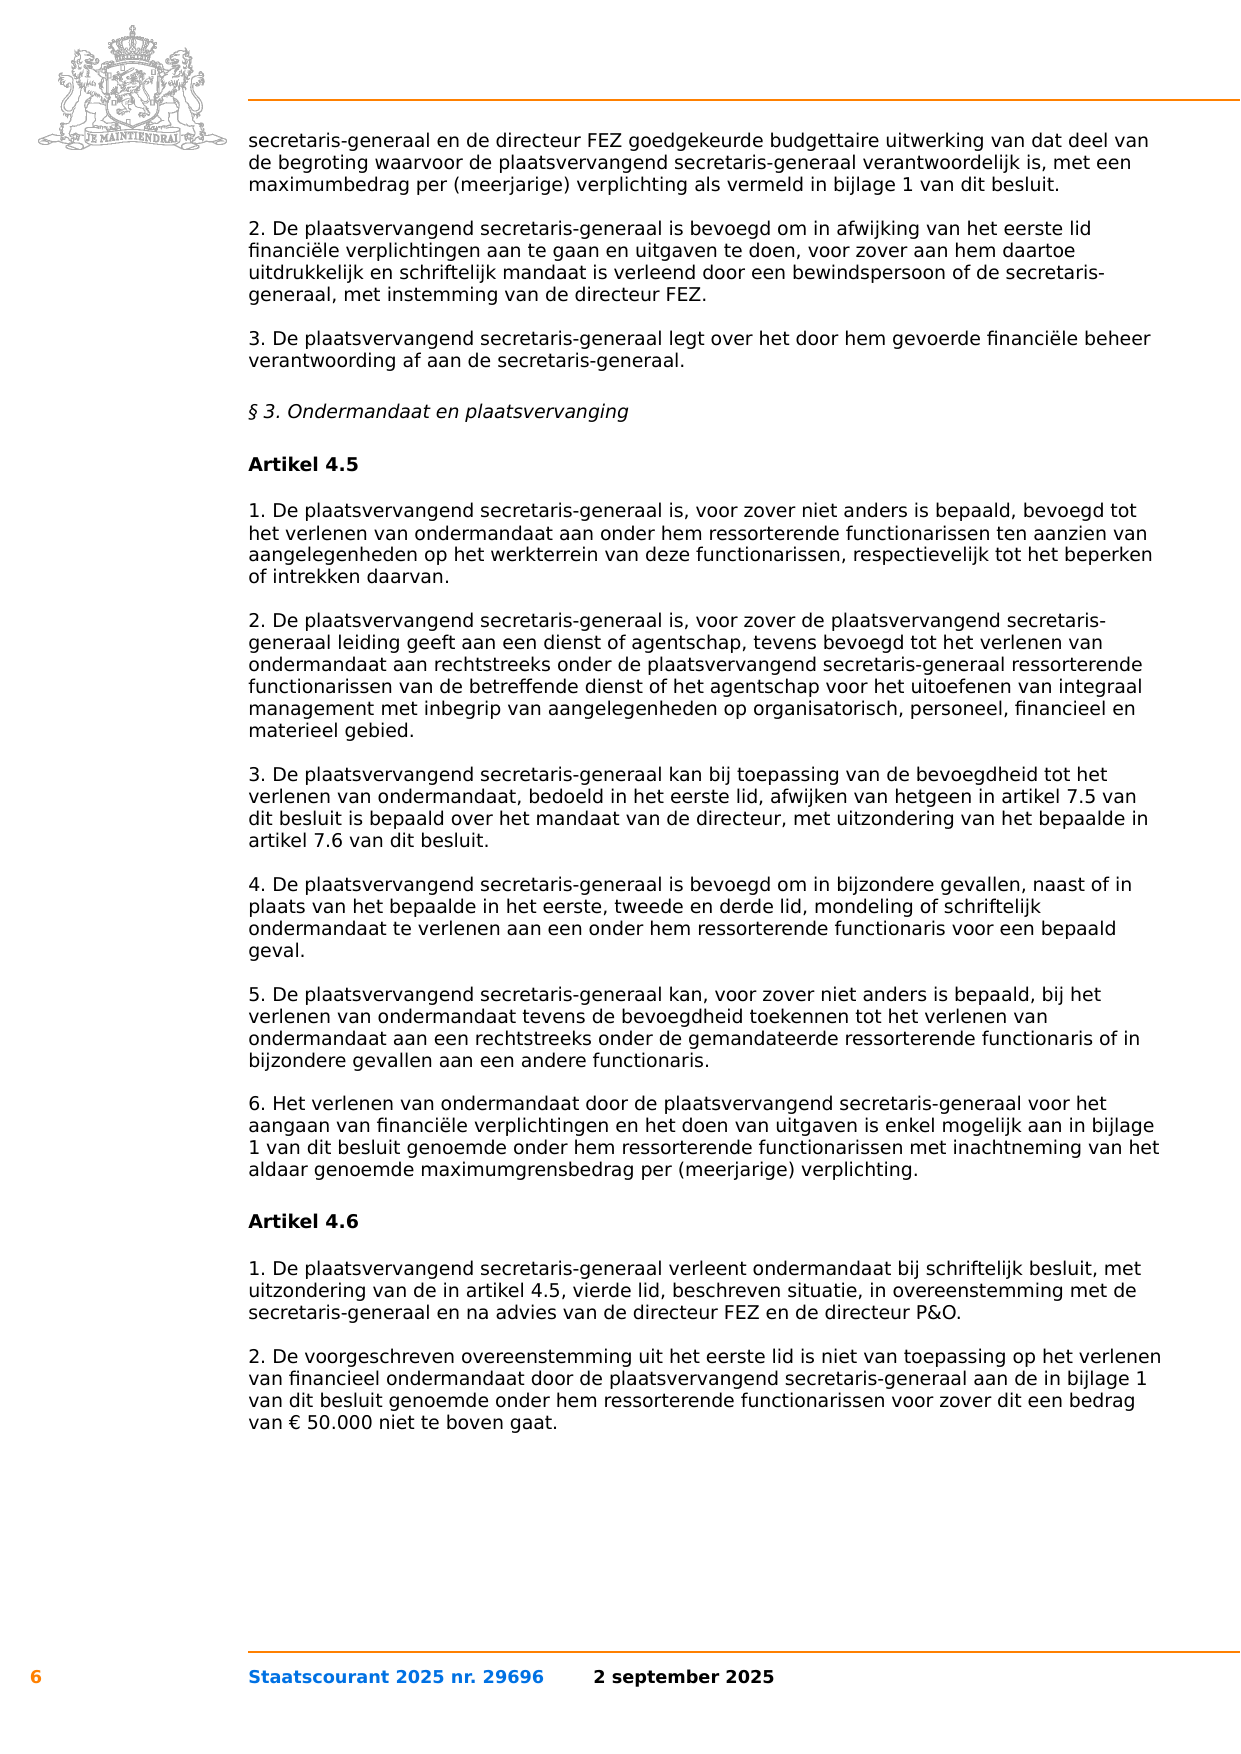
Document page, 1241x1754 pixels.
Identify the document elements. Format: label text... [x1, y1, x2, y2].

text 2. De plaatsvervangend secretaris-generaal is bevoegd om in afwijking van het eerste lid financiële verplichtingen aan te gaan en uitgaven te doen, voor zover aan hem daartoe uitdrukkelijk en schriftelijk mandaat is verleend door een bewindspersoon of de secretaris-generaal, met instemming van de directeur FEZ. [248, 218, 1163, 306]
subtitle Artikel 4.6 [248, 1211, 1163, 1233]
text secretaris-generaal en de directeur FEZ goedgekeurde budgettaire uitwerking van dat deel van de begroting waarvoor de plaatsvervangend secretaris-generaal verantwoordelijk is, met een maximumbedrag per (meerjarige) verplichting als vermeld in bijlage 1 van dit besluit. [248, 130, 1163, 196]
text 6. Het verlenen van ondermandaat door de plaatsvervangend secretaris-generaal voor het aangaan van financiële verplichtingen en het doen van uitgaven is enkel mogelijk aan in bijlage 1 van dit besluit genoemde onder hem ressorterende functionarissen met inachtneming van het aldaar genoemde maximumgrensbedrag per (meerjarige) verplichting. [248, 1093, 1163, 1181]
text 3. De plaatsvervangend secretaris-generaal kan bij toepassing van de bevoegdheid tot het verlenen van ondermandaat, bedoeld in het eerste lid, afwijken van hetgeen in artikel 7.5 van dit besluit is bepaald over het mandaat van de directeur, met uitzondering van het bepaalde in artikel 7.6 van dit besluit. [248, 764, 1163, 852]
text 2. De voorgeschreven overeenstemming uit het eerste lid is niet van toepassing op het verlenen van financieel ondermandaat door de plaatsvervangend secretaris-generaal aan de in bijlage 1 van dit besluit genoemde onder hem ressorterende functionarissen voor zover dit een bedrag van € 50.000 niet te boven gaat. [248, 1346, 1163, 1434]
text 1. De plaatsvervangend secretaris-generaal is, voor zover niet anders is bepaald, bevoegd tot het verlenen van ondermandaat aan onder hem ressorterende functionarissen ten aanzien van aangelegenheden op het werkterrein van deze functionarissen, respectievelijk tot het beperken of intrekken daarvan. [248, 500, 1163, 588]
text 2. De plaatsvervangend secretaris-generaal is, voor zover de plaatsvervangend secretaris-generaal leiding geeft aan een dienst of agentschap, tevens bevoegd tot het verlenen van ondermandaat aan rechtstreeks onder de plaatsvervangend secretaris-generaal ressorterende functionarissen van de betreffende dienst of het agentschap voor het uitoefenen van integraal management met inbegrip van aangelegenheden op organisatorisch, personeel, financieel en materieel gebied. [248, 610, 1163, 742]
subtitle Artikel 4.5 [248, 453, 1163, 475]
text 4. De plaatsvervangend secretaris-generaal is bevoegd om in bijzondere gevallen, naast of in plaats van het bepaalde in het eerste, tweede en derde lid, mondeling of schriftelijk ondermandaat te verlenen aan een onder hem ressorterende functionaris voor een bepaald geval. [248, 874, 1163, 962]
subtitle § 3. Ondermandaat en plaatsvervanging [248, 401, 1163, 423]
picture [38, 25, 227, 150]
text 5. De plaatsvervangend secretaris-generaal kan, voor zover niet anders is bepaald, bij het verlenen van ondermandaat tevens de bevoegdheid toekennen tot het verlenen van ondermandaat aan een rechtstreeks onder de gemandateerde ressorterende functionaris of in bijzondere gevallen aan een andere functionaris. [248, 983, 1163, 1071]
text 3. De plaatsvervangend secretaris-generaal legt over het door hem gevoerde financiële beheer verantwoording af aan de secretaris-generaal. [248, 327, 1163, 371]
text 1. De plaatsvervangend secretaris-generaal verleent ondermandaat bij schriftelijk besluit, met uitzondering van de in artikel 4.5, vierde lid, beschreven situatie, in overeenstemming met de secretaris-generaal en na advies van de directeur FEZ en de directeur P&O. [248, 1258, 1163, 1324]
